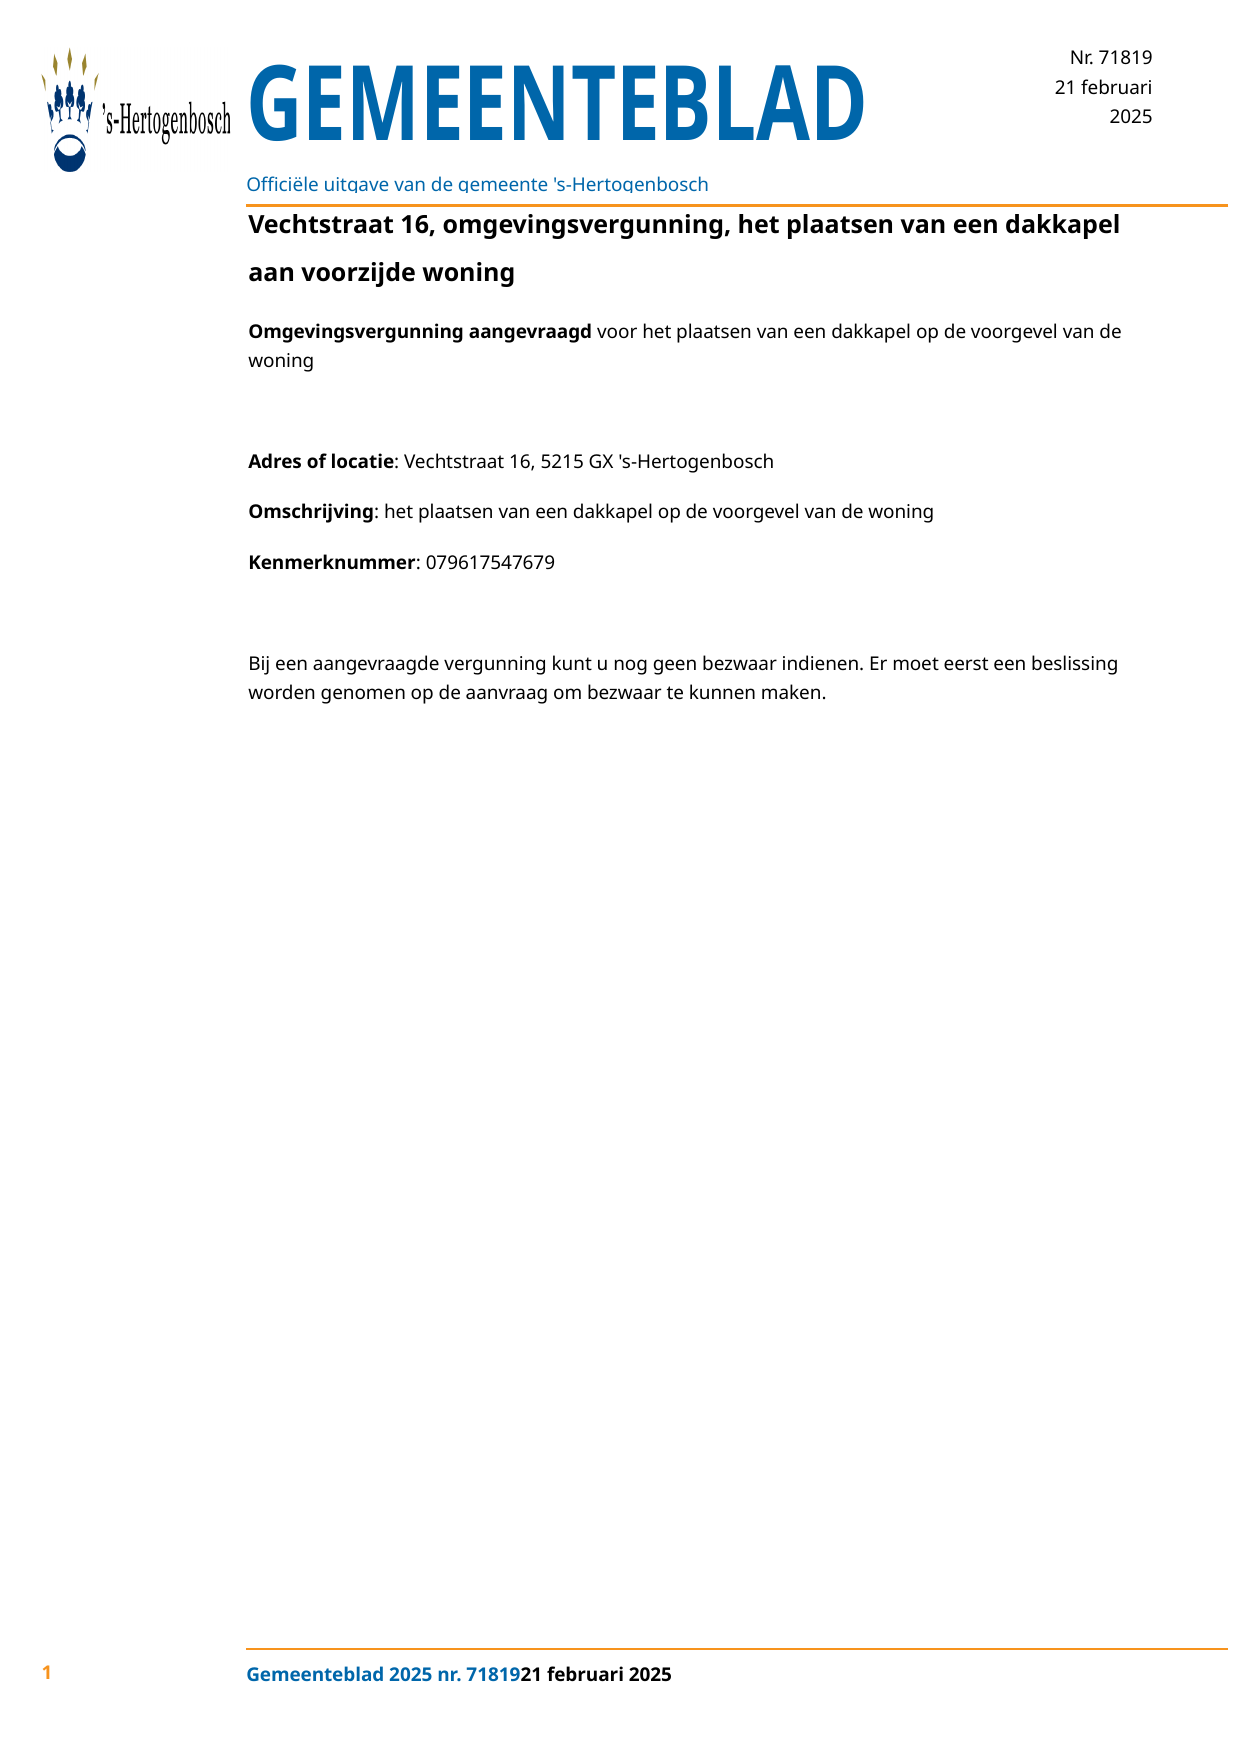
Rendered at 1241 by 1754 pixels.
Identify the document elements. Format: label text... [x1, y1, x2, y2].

text Omschrijving: het plaatsen van een dakkapel op de voorgevel van de woning [248, 499, 1152, 524]
text Kenmerknummer: 079617547679 [248, 549, 1152, 575]
text Omgevingsvergunning aangevraagd voor het plaatsen van een dakkapel op de voorgevel van de woning [248, 318, 1152, 373]
text Adres of locatie: Vechtstraat 16, 5215 GX 's-Hertogenbosch [248, 448, 1152, 474]
text Bij een aangevraagde vergunning kunt u nog geen bezwaar indienen. Er moet eerst een beslissing worden genomen op de aanvraag om bezwaar te kunnen maken. [248, 650, 1152, 705]
picture [41, 47, 231, 172]
text Vechtstraat 16, omgevingsvergunning, het plaatsen van een dakkapel aan voorzijde woning [248, 207, 1152, 288]
